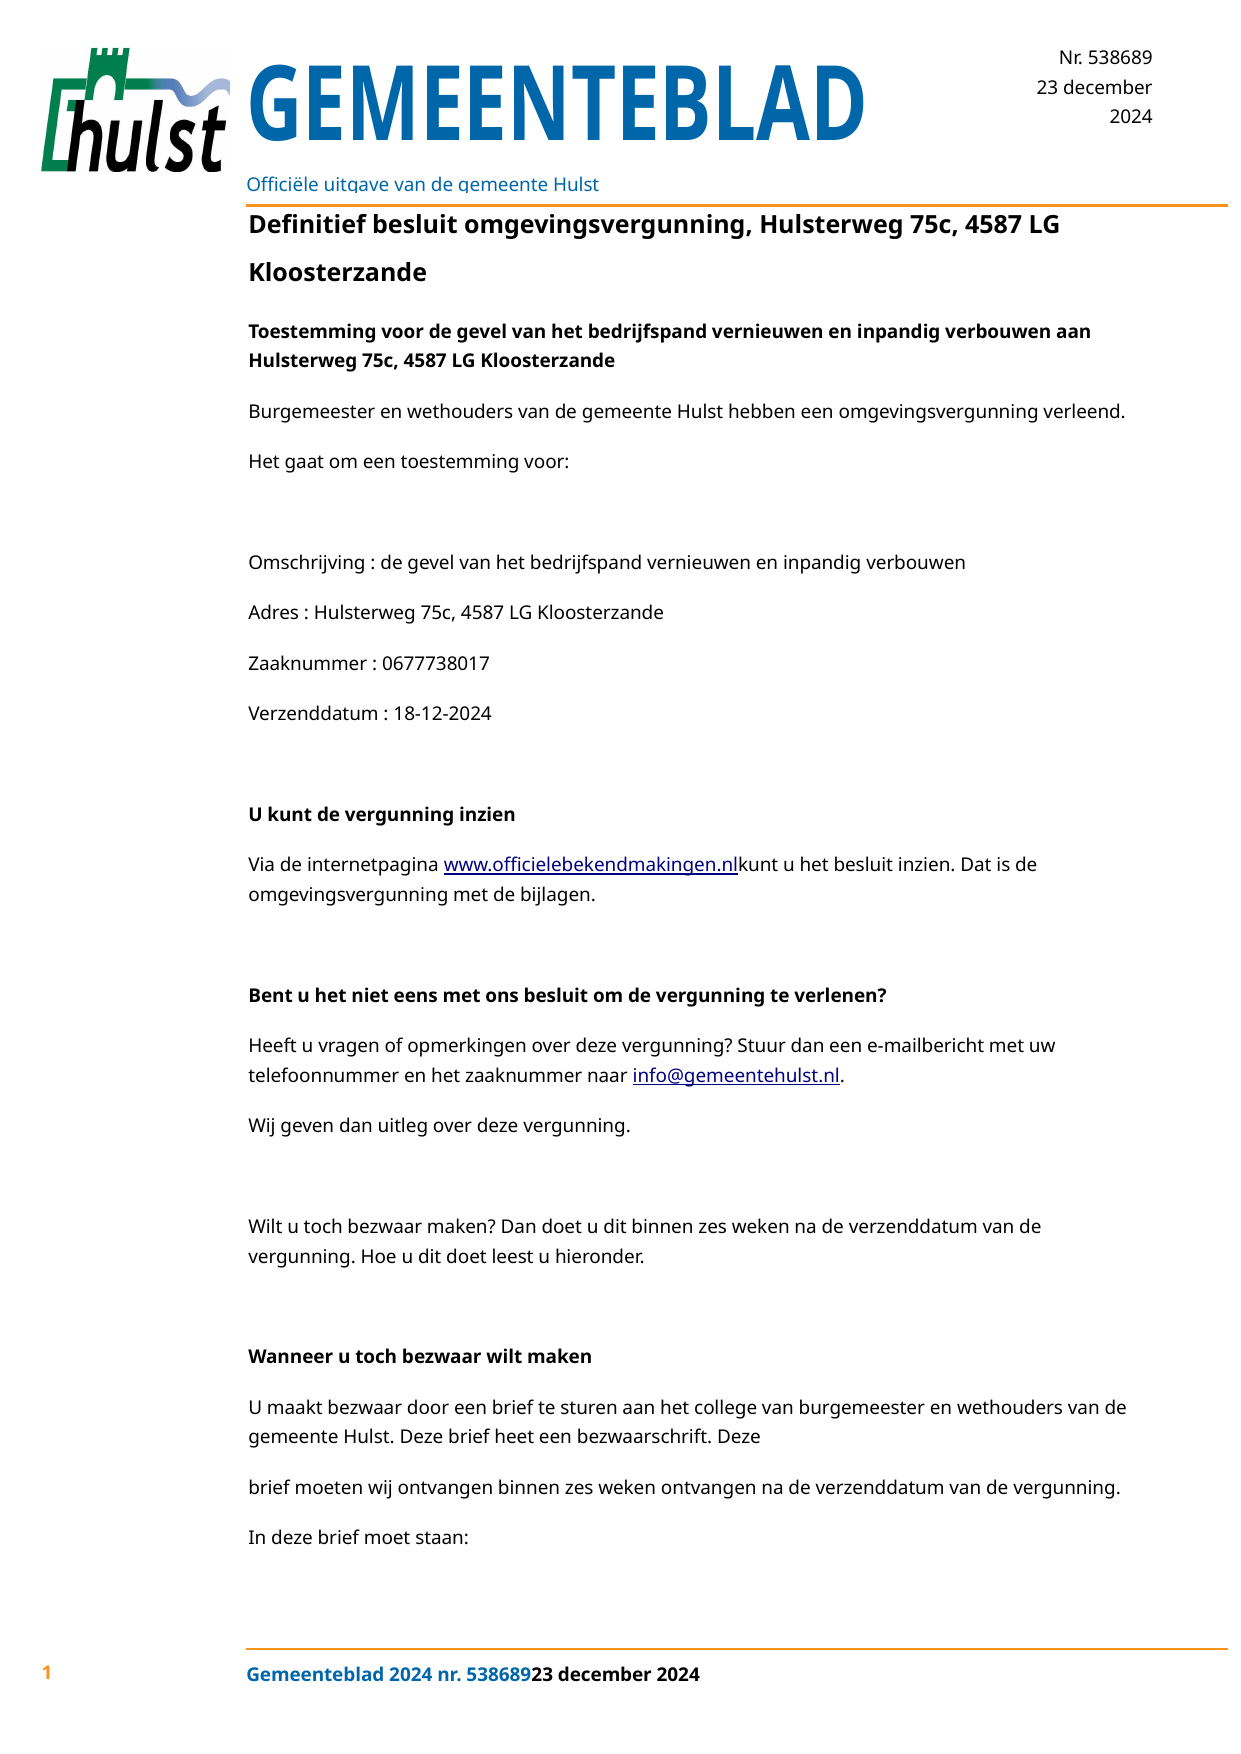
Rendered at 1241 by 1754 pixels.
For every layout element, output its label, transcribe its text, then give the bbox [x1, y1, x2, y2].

picture [41, 47, 231, 172]
text Definitief besluit omgevingsvergunning, Hulsterweg 75c, 4587 LG Kloosterzande [248, 207, 1152, 288]
text Zaaknummer : 0677738017 [248, 650, 1152, 676]
text Het gaat om een toestemming voor: [248, 448, 1152, 474]
text In deze brief moet staan: [248, 1524, 1152, 1550]
text Bent u het niet eens met ons besluit om de vergunning te verlenen? [248, 982, 1152, 1008]
text U kunt de vergunning inzien [248, 801, 1152, 827]
text Adres : Hulsterweg 75c, 4587 LG Kloosterzande [248, 599, 1152, 625]
text Via de internetpagina www.officielebekendmakingen.nlkunt u het besluit inzien. Dat is de omgevingsvergunning met de bijlagen. [248, 852, 1152, 907]
text Burgemeester en wethouders van de gemeente Hulst hebben een omgevingsvergunning verleend. [248, 398, 1152, 424]
text brief moeten wij ontvangen binnen zes weken ontvangen na de verzenddatum van de vergunning. [248, 1474, 1152, 1500]
text Omschrijving : de gevel van het bedrijfspand vernieuwen en inpandig verbouwen [248, 549, 1152, 575]
text Wanneer u toch bezwaar wilt maken [248, 1344, 1152, 1369]
text Wilt u toch bezwaar maken? Dan doet u dit binnen zes weken na de verzenddatum van de vergunning. Hoe u dit doet leest u hieronder. [248, 1213, 1152, 1269]
text U maakt bezwaar door een brief te sturen aan het college van burgemeester en wethouders van de gemeente Hulst. Deze brief heet een bezwaarschrift. Deze [248, 1394, 1152, 1449]
text Heeft u vragen of opmerkingen over deze vergunning? Stuur dan een e-mailbericht met uw telefoonnummer en het zaaknummer naar info@gemeentehulst.nl. [248, 1032, 1152, 1088]
text Toestemming voor de gevel van het bedrijfspand vernieuwen en inpandig verbouwen aan Hulsterweg 75c, 4587 LG Kloosterzande [248, 318, 1152, 373]
text Wij geven dan uitleg over deze vergunning. [248, 1112, 1152, 1138]
text Verzenddatum : 18-12-2024 [248, 700, 1152, 726]
